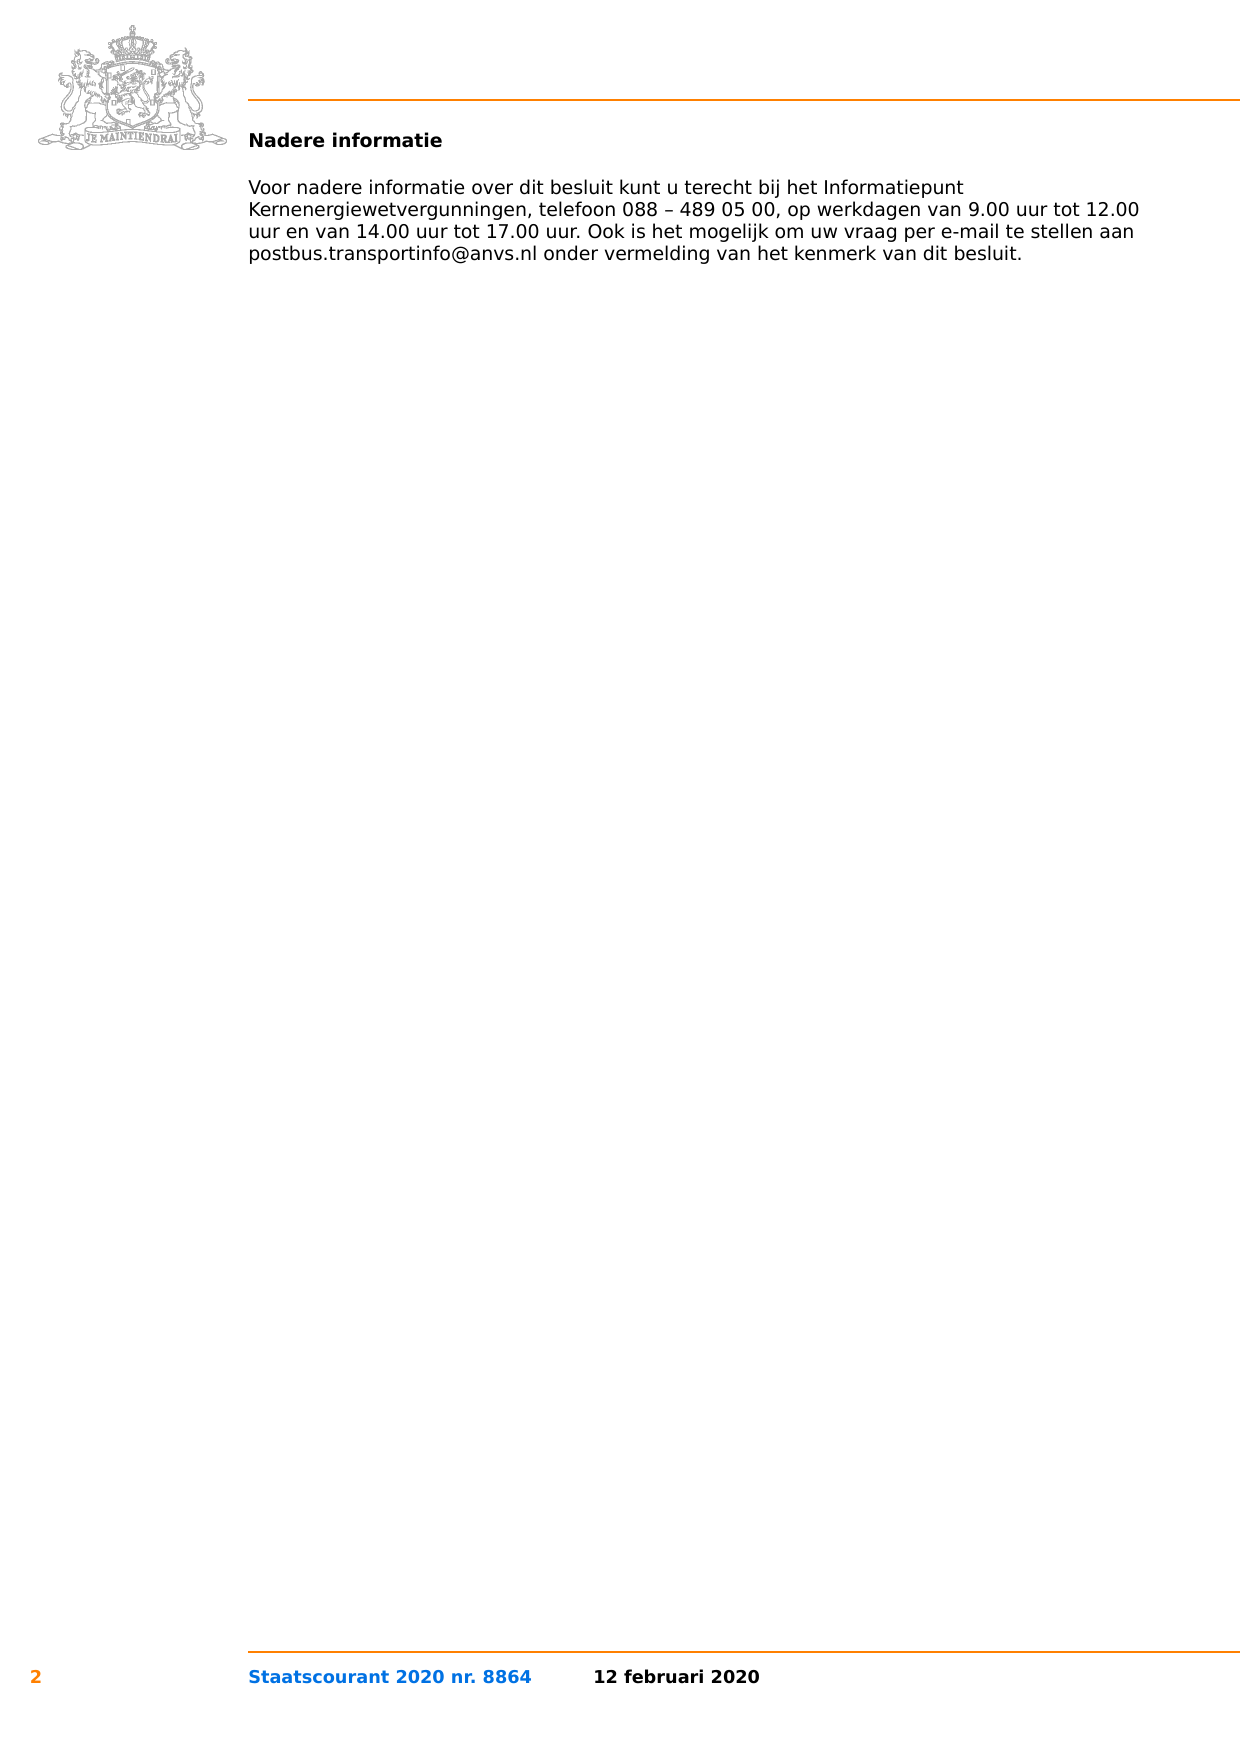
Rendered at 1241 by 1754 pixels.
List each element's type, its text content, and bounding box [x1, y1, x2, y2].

text Voor nadere informatie over dit besluit kunt u terecht bij het Informatiepunt Kernenergiewetvergunningen, telefoon 088 – 489 05 00, op werkdagen van 9.00 uur tot 12.00 uur en van 14.00 uur tot 17.00 uur. Ook is het mogelijk om uw vraag per e-mail te stellen aan postbus.transportinfo@anvs.nl onder vermelding van het kenmerk van dit besluit. [248, 177, 1163, 265]
picture [38, 25, 227, 150]
subtitle Nadere informatie [248, 130, 1163, 152]
